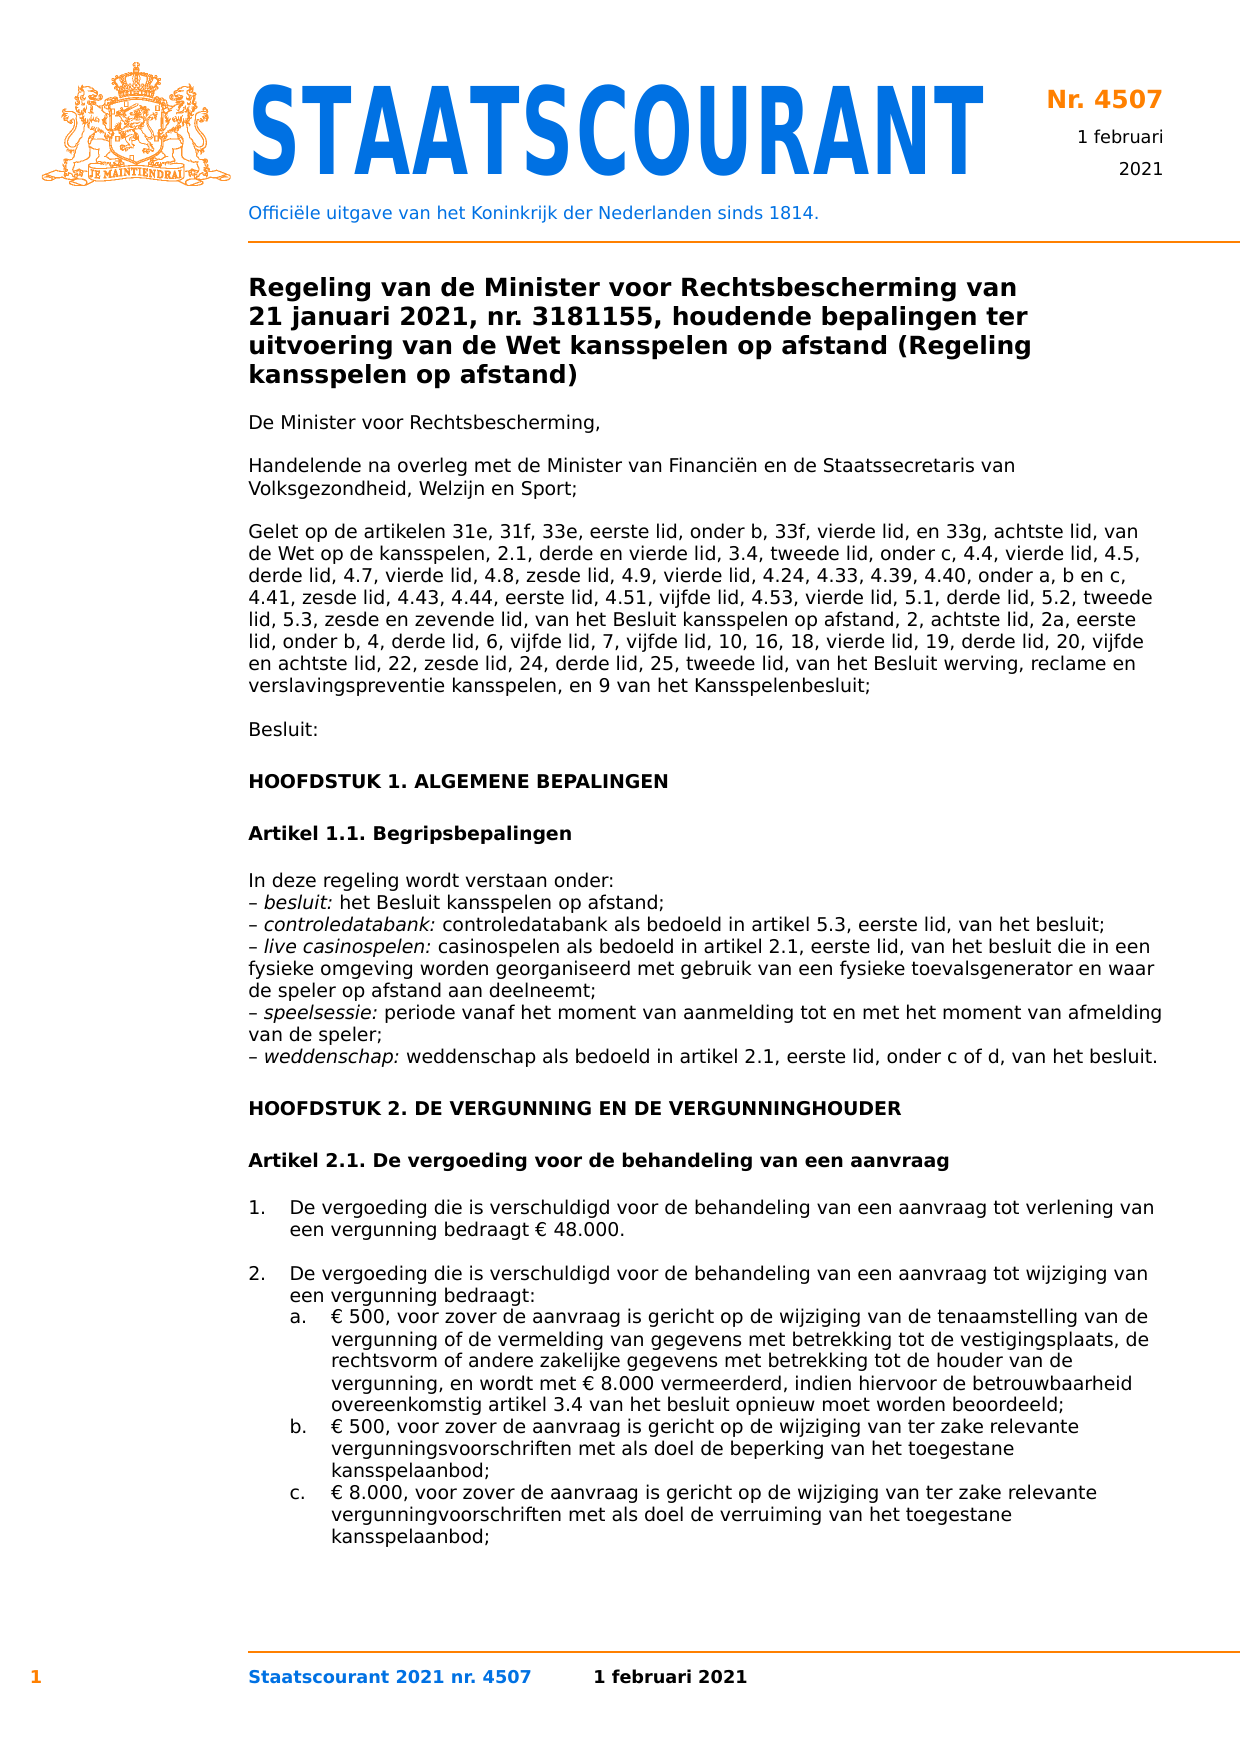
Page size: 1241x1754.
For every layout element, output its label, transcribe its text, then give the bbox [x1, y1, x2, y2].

text – weddenschap: weddenschap als bedoeld in artikel 2.1, eerste lid, onder c of d, van het besluit. [248, 1046, 1163, 1068]
picture [41, 62, 231, 186]
text 2. De vergoeding die is verschuldigd voor de behandeling van een aanvraag tot wijziging van een vergunning bedraagt: [248, 1262, 1163, 1306]
text 1. De vergoeding die is verschuldigd voor de behandeling van een aanvraag tot verlening van een vergunning bedraagt € 48.000. [248, 1197, 1163, 1241]
subtitle HOOFDSTUK 2. DE VERGUNNING EN DE VERGUNNINGHOUDER [248, 1098, 1163, 1120]
text – besluit: het Besluit kansspelen op afstand; [248, 892, 1163, 914]
text Gelet op de artikelen 31e, 31f, 33e, eerste lid, onder b, 33f, vierde lid, en 33g, achtste lid, van de Wet op de kansspelen, 2.1, derde en vierde lid, 3.4, tweede lid, onder c, 4.4, vierde lid, 4.5, derde lid, 4.7, vierde lid, 4.8, zesde lid, 4.9, vierde lid, 4.24, 4.33, 4.39, 4.40, onder a, b en c, 4.41, zesde lid, 4.43, 4.44, eerste lid, 4.51, vijfde lid, 4.53, vierde lid, 5.1, derde lid, 5.2, tweede lid, 5.3, zesde en zevende lid, van het Besluit kansspelen op afstand, 2, achtste lid, 2a, eerste lid, onder b, 4, derde lid, 6, vijfde lid, 7, vijfde lid, 10, 16, 18, vierde lid, 19, derde lid, 20, vijfde en achtste lid, 22, zesde lid, 24, derde lid, 25, tweede lid, van het Besluit werving, reclame en verslavingspreventie kansspelen, en 9 van het Kansspelenbesluit; [248, 521, 1163, 697]
table_cell Officiële uitgave van het Koninkrijk der Nederlanden sinds 1814. [248, 203, 1240, 241]
text – controledatabank: controledatabank als bedoeld in artikel 5.3, eerste lid, van het besluit; [248, 914, 1163, 936]
subtitle Artikel 1.1. Begripsbepalingen [248, 823, 1163, 845]
text a. € 500, voor zover de aanvraag is gericht op de wijziging van de tenaamstelling van de vergunning of de vermelding van gegevens met betrekking tot de vestigingsplaats, de rechtsvorm of andere zakelijke gegevens met betrekking tot de houder van de vergunning, en wordt met € 8.000 vermeerderd, indien hiervoor de betrouwbaarheid overeenkomstig artikel 3.4 van het besluit opnieuw moet worden beoordeeld; [289, 1306, 1163, 1416]
text c. € 8.000, voor zover de aanvraag is gericht op de wijziging van ter zake relevante vergunningvoorschriften met als doel de verruiming van het toegestane kansspelaanbod; [289, 1482, 1163, 1548]
text Besluit: [248, 719, 1163, 741]
text b. € 500, voor zover de aanvraag is gericht op de wijziging van ter zake relevante vergunningsvoorschriften met als doel de beperking van het toegestane kansspelaanbod; [289, 1416, 1163, 1482]
subtitle Regeling van de Minister voor Rechtsbescherming van 21 januari 2021, nr. 3181155, houdende bepalingen ter uitvoering van de Wet kansspelen op afstand (Regeling kansspelen op afstand) [248, 273, 1163, 390]
table_header Nr. 4507 [998, 62, 1240, 121]
text – live casinospelen: casinospelen als bedoeld in artikel 2.1, eerste lid, van het besluit die in een fysieke omgeving worden georganiseerd met gebruik van een fysieke toevalsgenerator en waar de speler op afstand aan deelneemt; [248, 936, 1163, 1002]
text – speelsessie: periode vanaf het moment van aanmelding tot en met het moment van afmelding van de speler; [248, 1002, 1163, 1046]
subtitle HOOFDSTUK 1. ALGEMENE BEPALINGEN [248, 771, 1163, 793]
text De Minister voor Rechtsbescherming, [248, 412, 1163, 433]
table_header STAATSCOURANT [248, 62, 998, 203]
text Handelende na overleg met de Minister van Financiën en de Staatssecretaris van Volksgezondheid, Welzijn en Sport; [248, 455, 1163, 499]
table_cell 2021 [998, 153, 1240, 203]
table_header [25, 62, 248, 241]
subtitle Artikel 2.1. De vergoeding voor de behandeling van een aanvraag [248, 1150, 1163, 1172]
text In deze regeling wordt verstaan onder: [248, 870, 1163, 892]
table_cell 1 februari [998, 121, 1240, 153]
